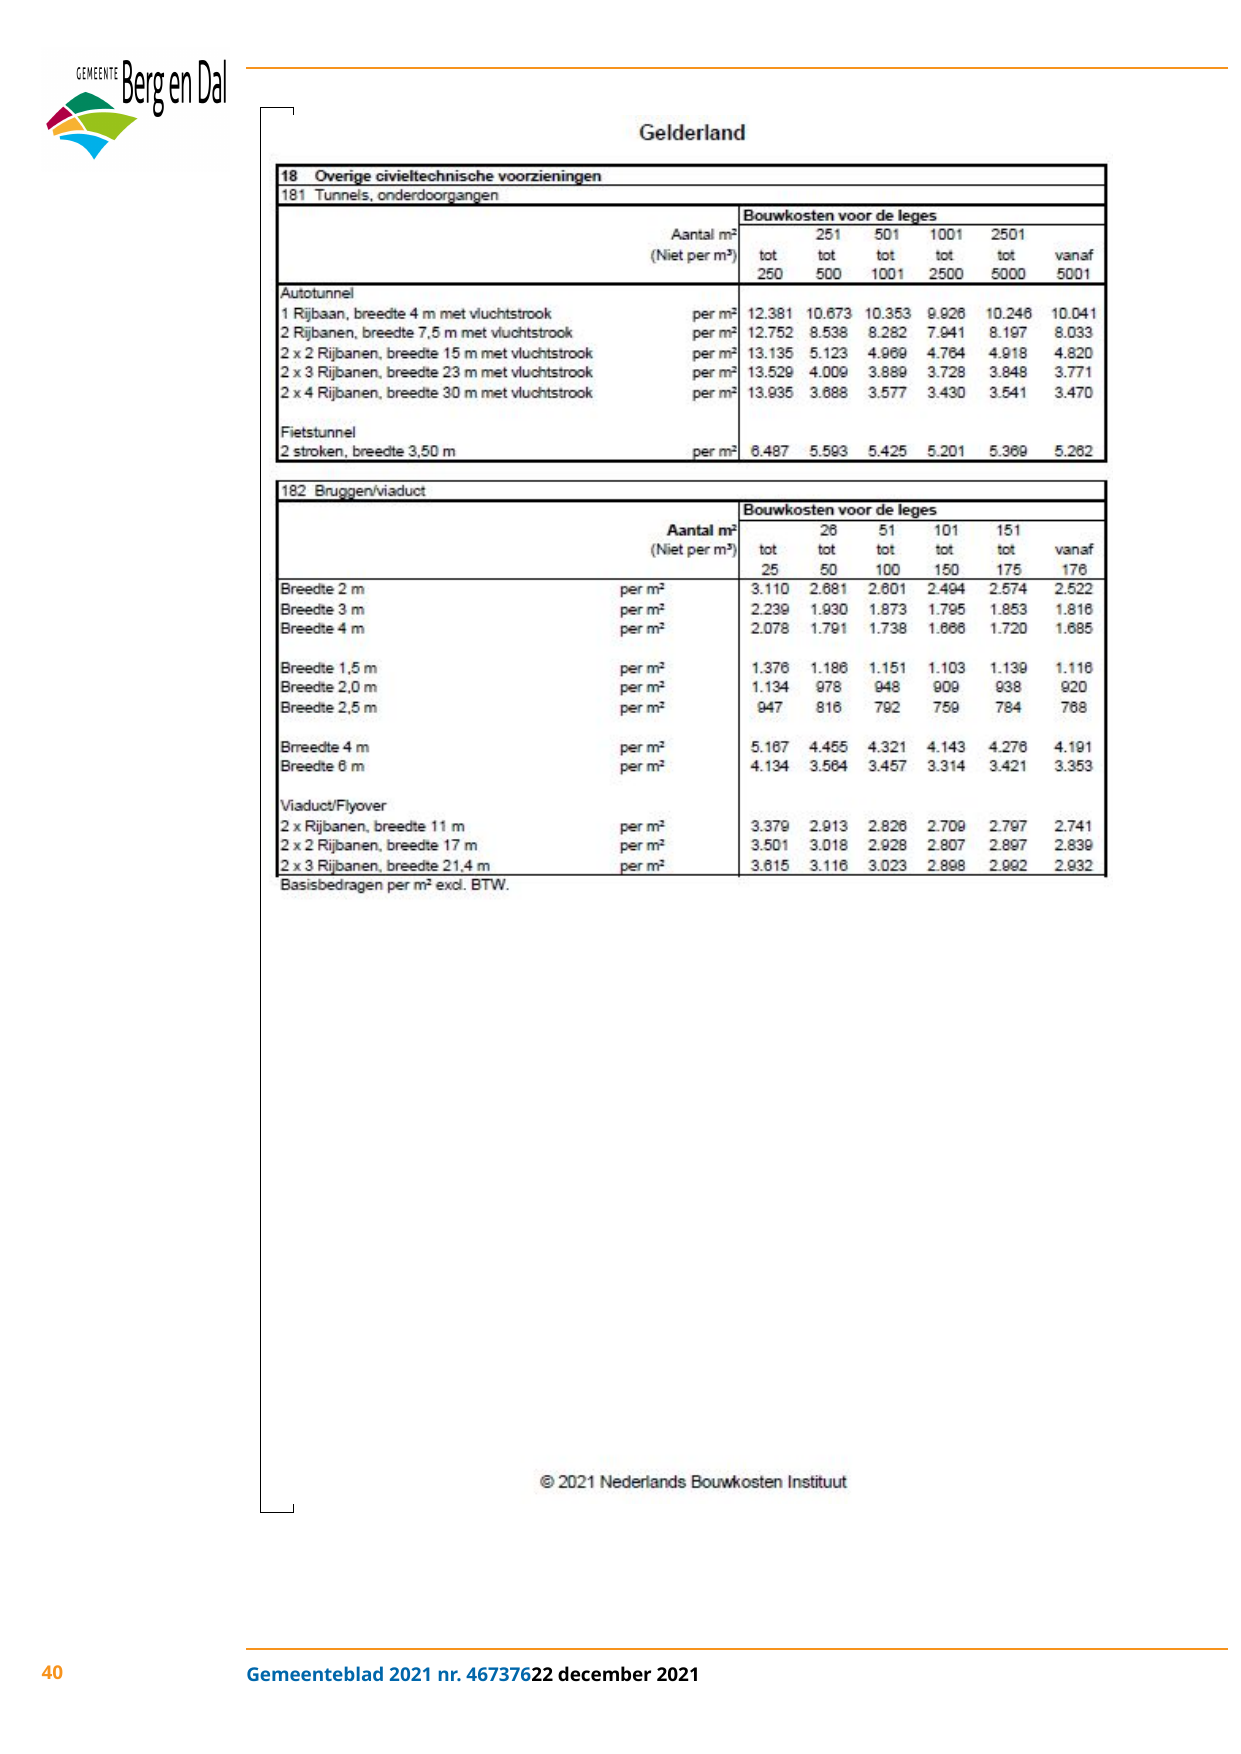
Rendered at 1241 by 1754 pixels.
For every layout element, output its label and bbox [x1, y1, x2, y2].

picture [268, 115, 1113, 1504]
picture [41, 47, 231, 172]
